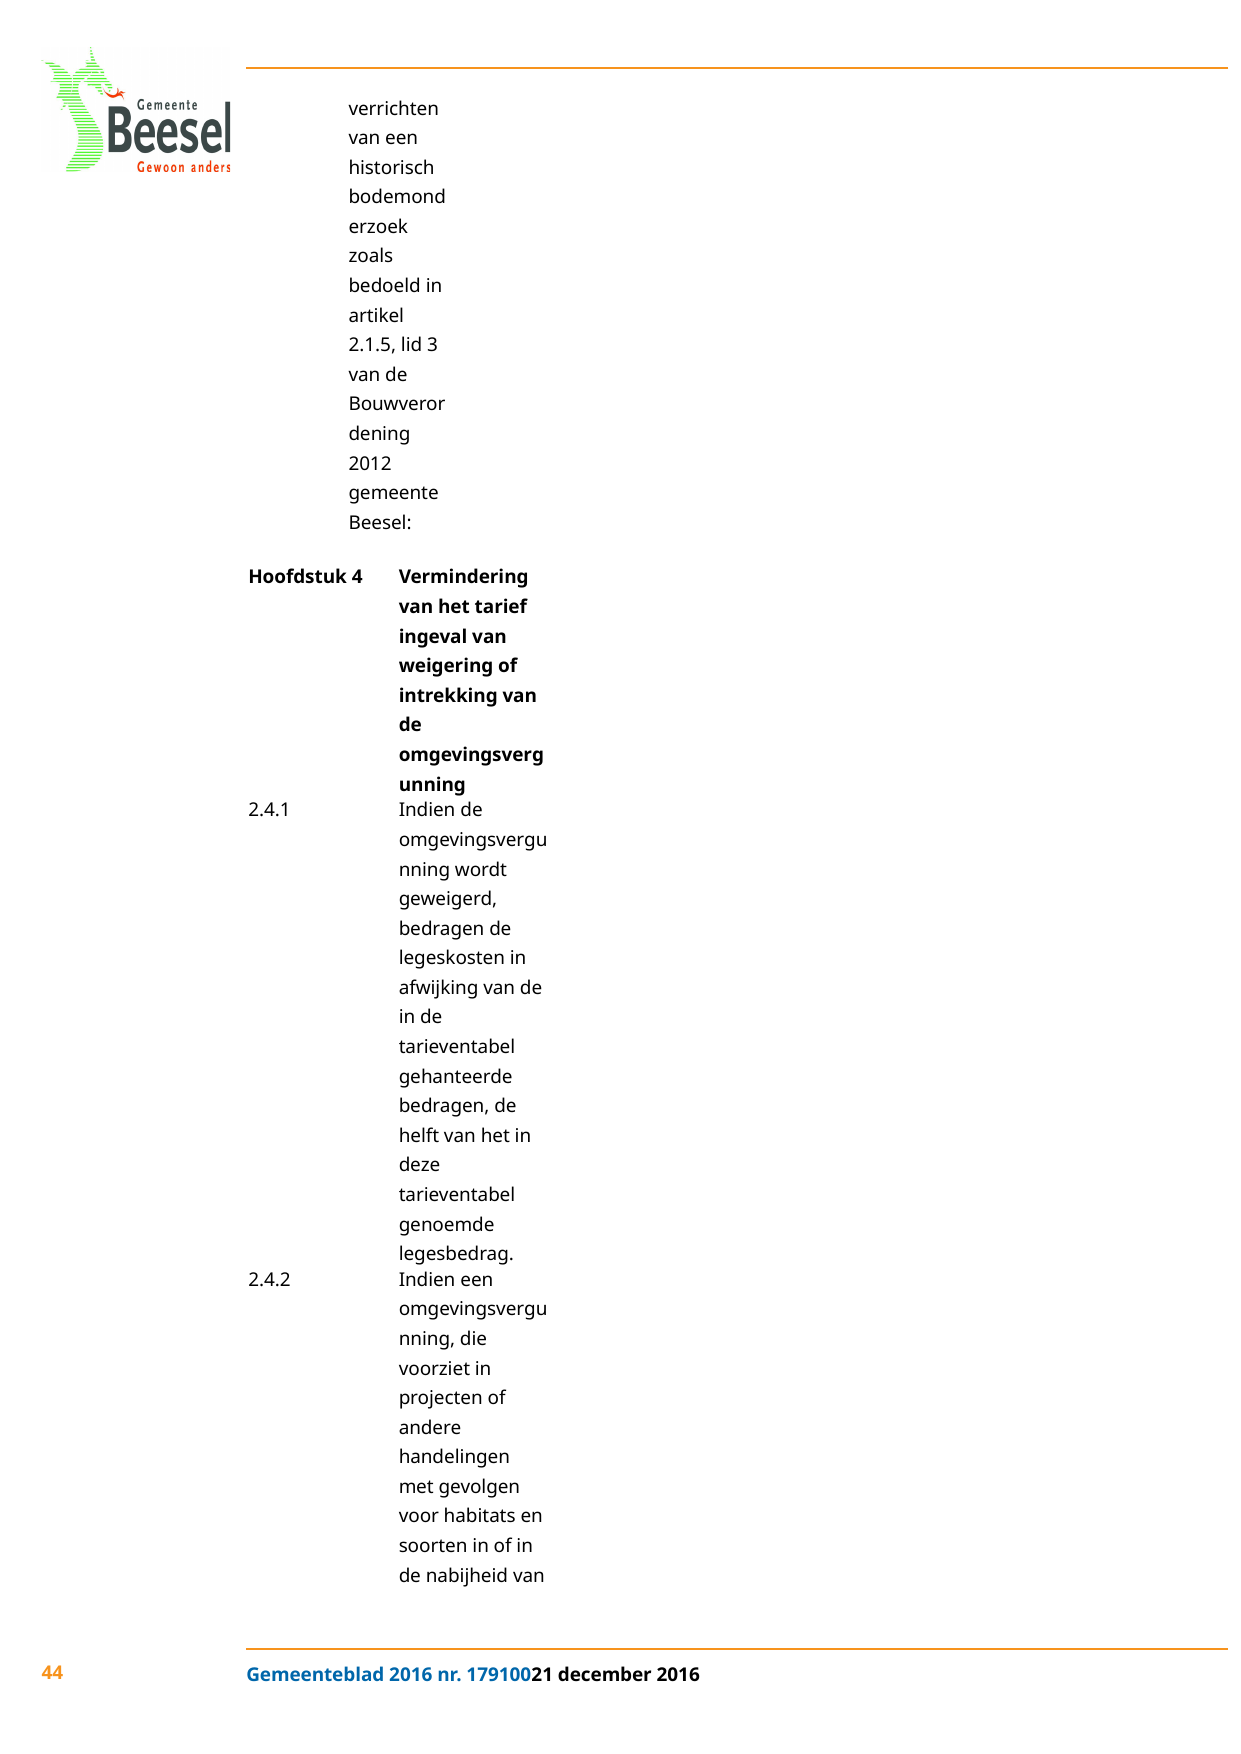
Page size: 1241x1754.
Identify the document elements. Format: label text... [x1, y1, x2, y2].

table_cell [549, 797, 700, 1266]
table_cell [248, 95, 348, 535]
table_cell Indien de omgevingsvergunning wordt geweigerd, bedragen de legeskosten in afwijking van de in de tarieventabel gehanteerde bedragen, de helft van het in deze tarieventabel genoemde legesbedrag. [399, 797, 549, 1266]
table_cell 2.4.1 [248, 797, 398, 1266]
table_cell Indien een omgevingsvergunning, die voorziet in projecten of andere handelingen met gevolgen voor habitats en soorten in of in de nabijheid van [399, 1266, 549, 1588]
table_cell 2.4.2 [248, 1266, 398, 1588]
table_cell [348, 535, 449, 560]
table_header [549, 564, 700, 797]
table_header Hoofdstuk 4 [248, 564, 398, 797]
table_cell verrichten van een historisch bodemonderzoek zoals bedoeld in artikel 2.1.5, lid 3 van de Bouwverordening 2012 gemeente Beesel: [348, 95, 449, 535]
table_cell [449, 95, 549, 535]
picture [41, 47, 231, 172]
table_cell [549, 1266, 700, 1588]
table_cell [449, 535, 549, 560]
table_cell [248, 535, 348, 560]
table_header Vermindering van het tarief ingeval van weigering of intrekking van de omgevingsvergunning [399, 564, 549, 797]
